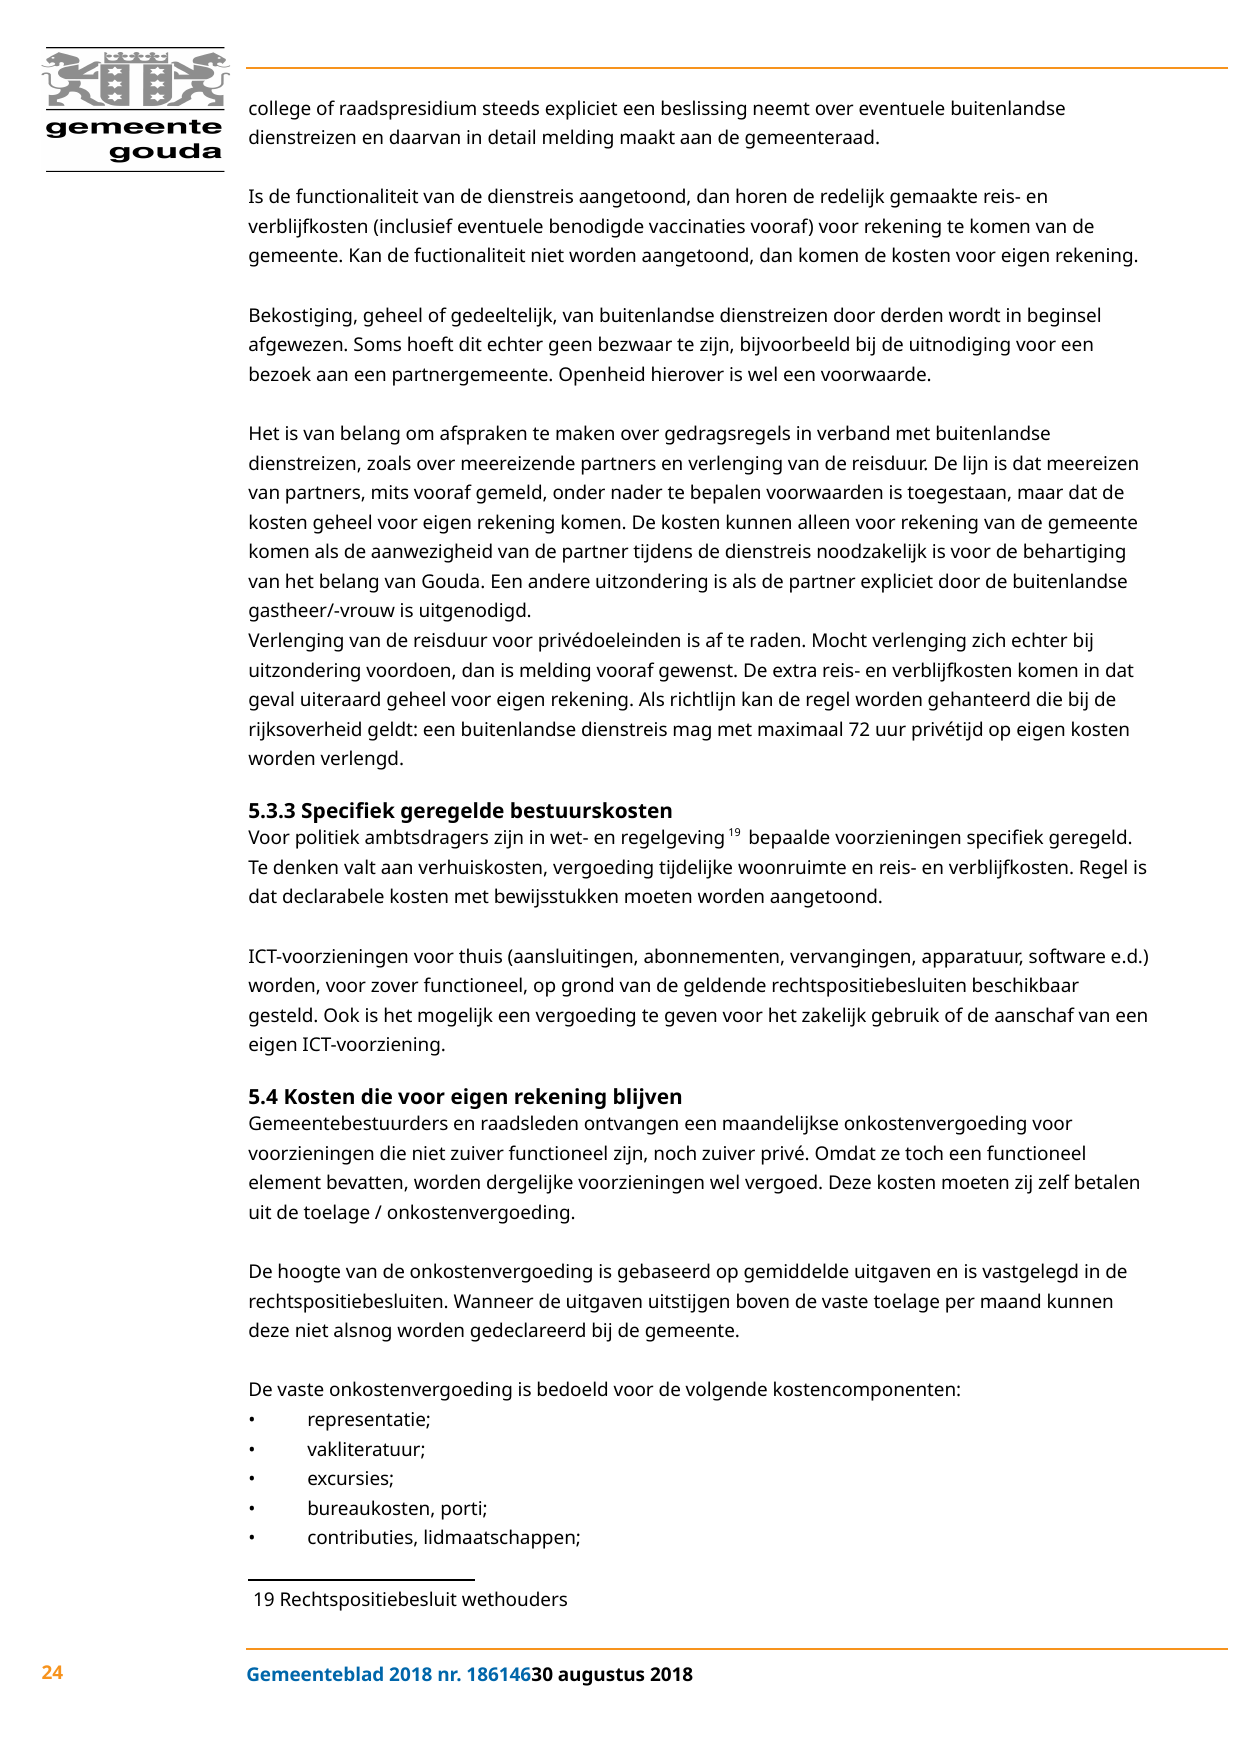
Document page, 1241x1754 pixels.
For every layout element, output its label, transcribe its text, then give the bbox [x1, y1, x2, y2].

text 5.4 Kosten die voor eigen rekening blijven [248, 1082, 1152, 1110]
text Verlenging van de reisduur voor privédoeleinden is af te raden. Mocht verlenging zich echter bij uitzondering voordoen, dan is melding vooraf gewenst. De extra reis- en verblijfkosten komen in dat geval uiteraard geheel voor eigen rekening. Als richtlijn kan de regel worden gehanteerd die bij de rijksoverheid geldt: een buitenlandse dienstreis mag met maximaal 72 uur privétijd op eigen kosten worden verlengd. [248, 627, 1152, 771]
list vakliteratuur; [248, 1436, 1152, 1462]
list representatie; [248, 1406, 1152, 1432]
text Rechtspositiebesluit wethouders [248, 1586, 1152, 1612]
list contributies, lidmaatschappen; [248, 1524, 1152, 1550]
picture [41, 47, 231, 172]
list bureaukosten, porti; [248, 1495, 1152, 1521]
text Gemeentebestuurders en raadsleden ontvangen een maandelijkse onkostenvergoeding voor voorzieningen die niet zuiver functioneel zijn, noch zuiver privé. Omdat ze toch een functioneel element bevatten, worden dergelijke voorzieningen wel vergoed. Deze kosten moeten zij zelf betalen uit de toelage / onkostenvergoeding. [248, 1110, 1152, 1225]
text 5.3.3 Specifiek geregelde bestuurskosten [248, 796, 1152, 824]
text De vaste onkostenvergoeding is bedoeld voor de volgende kostencomponenten: [248, 1377, 1152, 1402]
text ICT-voorzieningen voor thuis (aansluitingen, abonnementen, vervangingen, apparatuur, software e.d.) worden, voor zover functioneel, op grond van de geldende rechtspositiebesluiten beschikbaar gesteld. Ook is het mogelijk een vergoeding te geven voor het zakelijk gebruik of de aanschaf van een eigen ICT-voorziening. [248, 943, 1152, 1057]
text Voor politiek ambtsdragers zijn in wet- en regelgeving bepaalde voorzieningen specifiek geregeld. Te denken valt aan verhuiskosten, vergoeding tijdelijke woonruimte en reis- en verblijfkosten. Regel is dat declarabele kosten met bewijsstukken moeten worden aangetoond. [248, 824, 1152, 909]
text De hoogte van de onkostenvergoeding is gebaseerd op gemiddelde uitgaven en is vastgelegd in de rechtspositiebesluiten. Wanneer de uitgaven uitstijgen boven de vaste toelage per maand kunnen deze niet alsnog worden gedeclareerd bij de gemeente. [248, 1258, 1152, 1343]
text Het is van belang om afspraken te maken over gedragsregels in verband met buitenlandse dienstreizen, zoals over meereizende partners en verlenging van de reisduur. De lijn is dat meereizen van partners, mits vooraf gemeld, onder nader te bepalen voorwaarden is toegestaan, maar dat de kosten geheel voor eigen rekening komen. De kosten kunnen alleen voor rekening van de gemeente komen als de aanwezigheid van de partner tijdens de dienstreis noodzakelijk is voor de behartiging van het belang van Gouda. Een andere uitzondering is als de partner expliciet door de buitenlandse gastheer/-vrouw is uitgenodigd. [248, 420, 1152, 623]
text Is de functionaliteit van de dienstreis aangetoond, dan horen de redelijk gemaakte reis- en verblijfkosten (inclusief eventuele benodigde vaccinaties vooraf) voor rekening te komen van de gemeente. Kan de fuctionaliteit niet worden aangetoond, dan komen de kosten voor eigen rekening. [248, 183, 1152, 268]
text college of raadspresidium steeds expliciet een beslissing neemt over eventuele buitenlandse dienstreizen en daarvan in detail melding maakt aan de gemeenteraad. [248, 95, 1152, 150]
text Bekostiging, geheel of gedeeltelijk, van buitenlandse dienstreizen door derden wordt in beginsel afgewezen. Soms hoeft dit echter geen bezwaar te zijn, bijvoorbeeld bij de uitnodiging voor een bezoek aan een partnergemeente. Openheid hierover is wel een voorwaarde. [248, 302, 1152, 387]
list excursies; [248, 1465, 1152, 1491]
